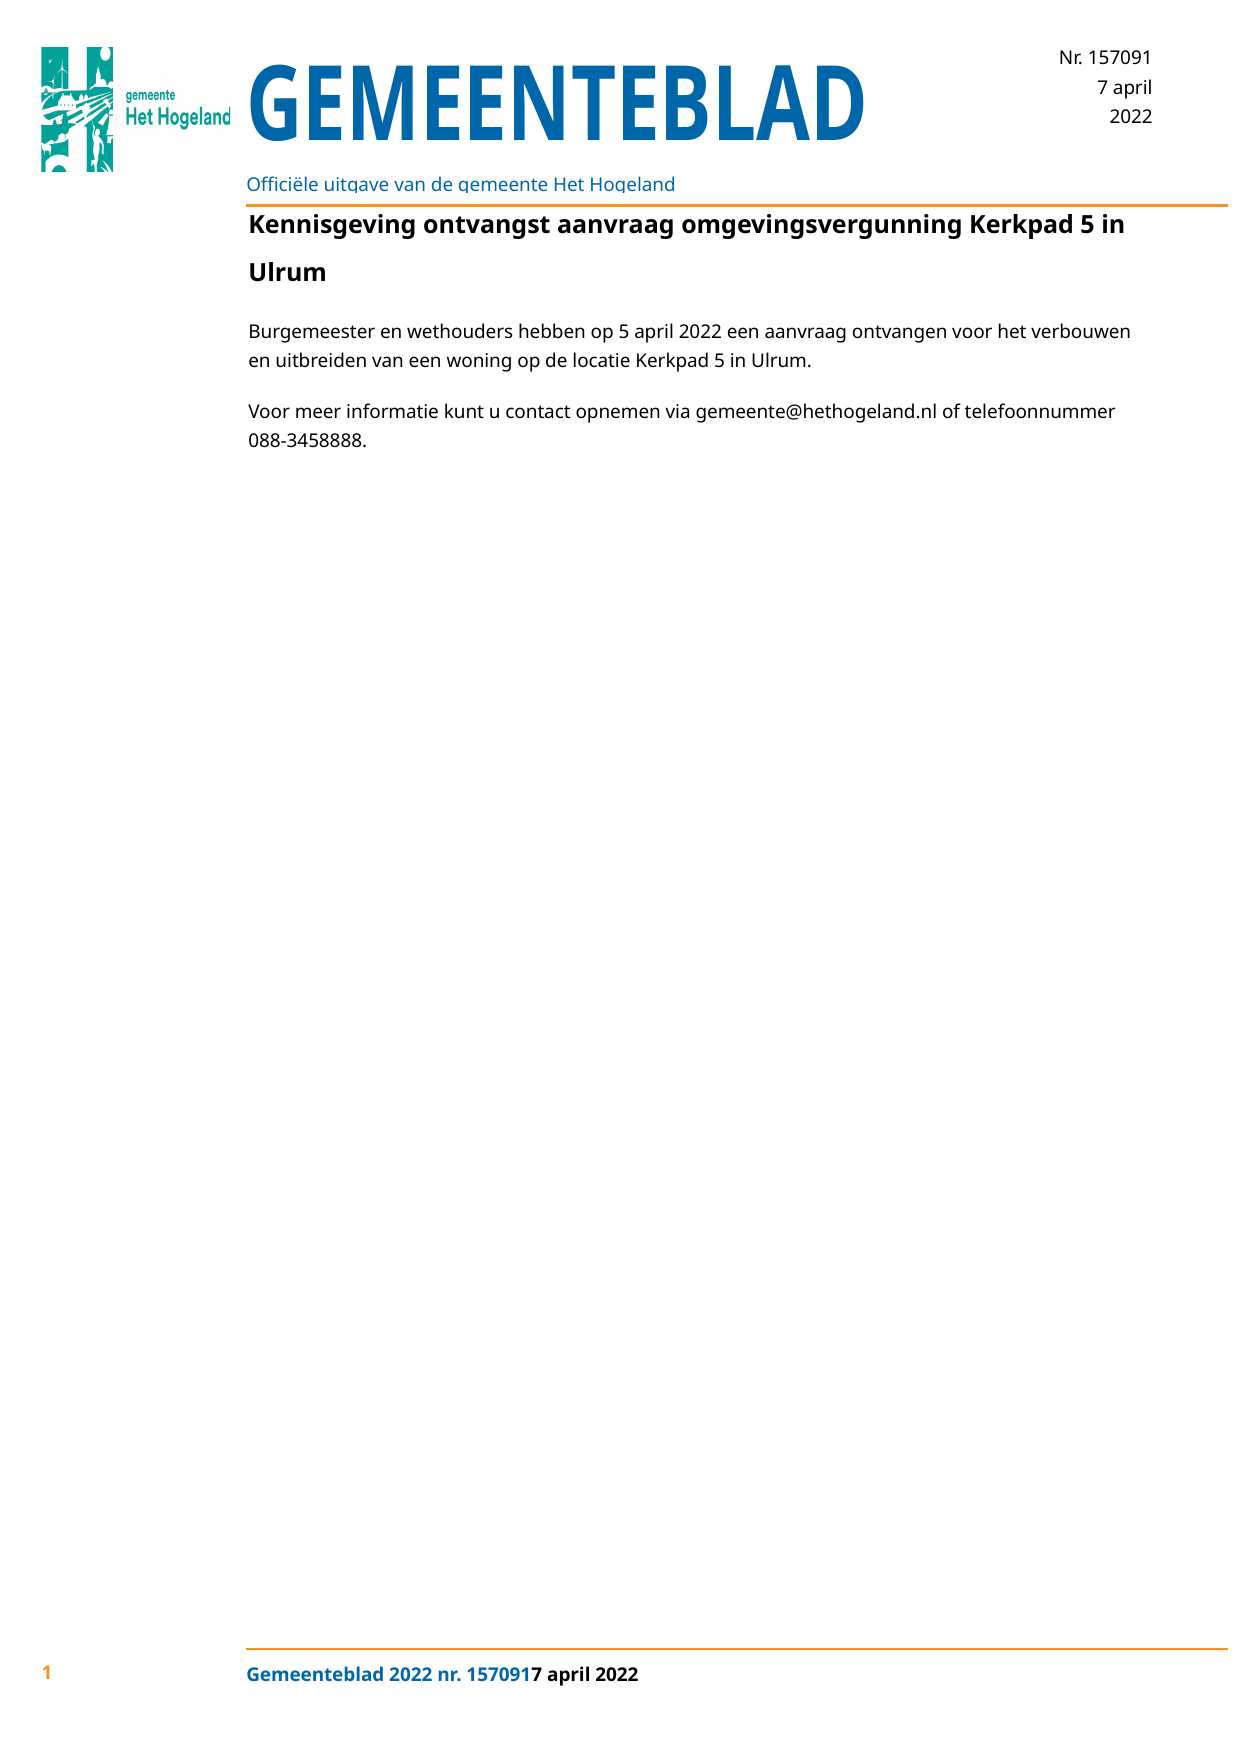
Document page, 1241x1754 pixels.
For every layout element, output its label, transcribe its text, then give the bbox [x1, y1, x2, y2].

picture [41, 47, 231, 172]
text Kennisgeving ontvangst aanvraag omgevingsvergunning Kerkpad 5 in Ulrum [248, 207, 1152, 288]
text Burgemeester en wethouders hebben op 5 april 2022 een aanvraag ontvangen voor het verbouwen en uitbreiden van een woning op de locatie Kerkpad 5 in Ulrum. [248, 318, 1152, 373]
text Voor meer informatie kunt u contact opnemen via gemeente@hethogeland.nl of telefoonnummer 088-3458888. [248, 398, 1152, 453]
